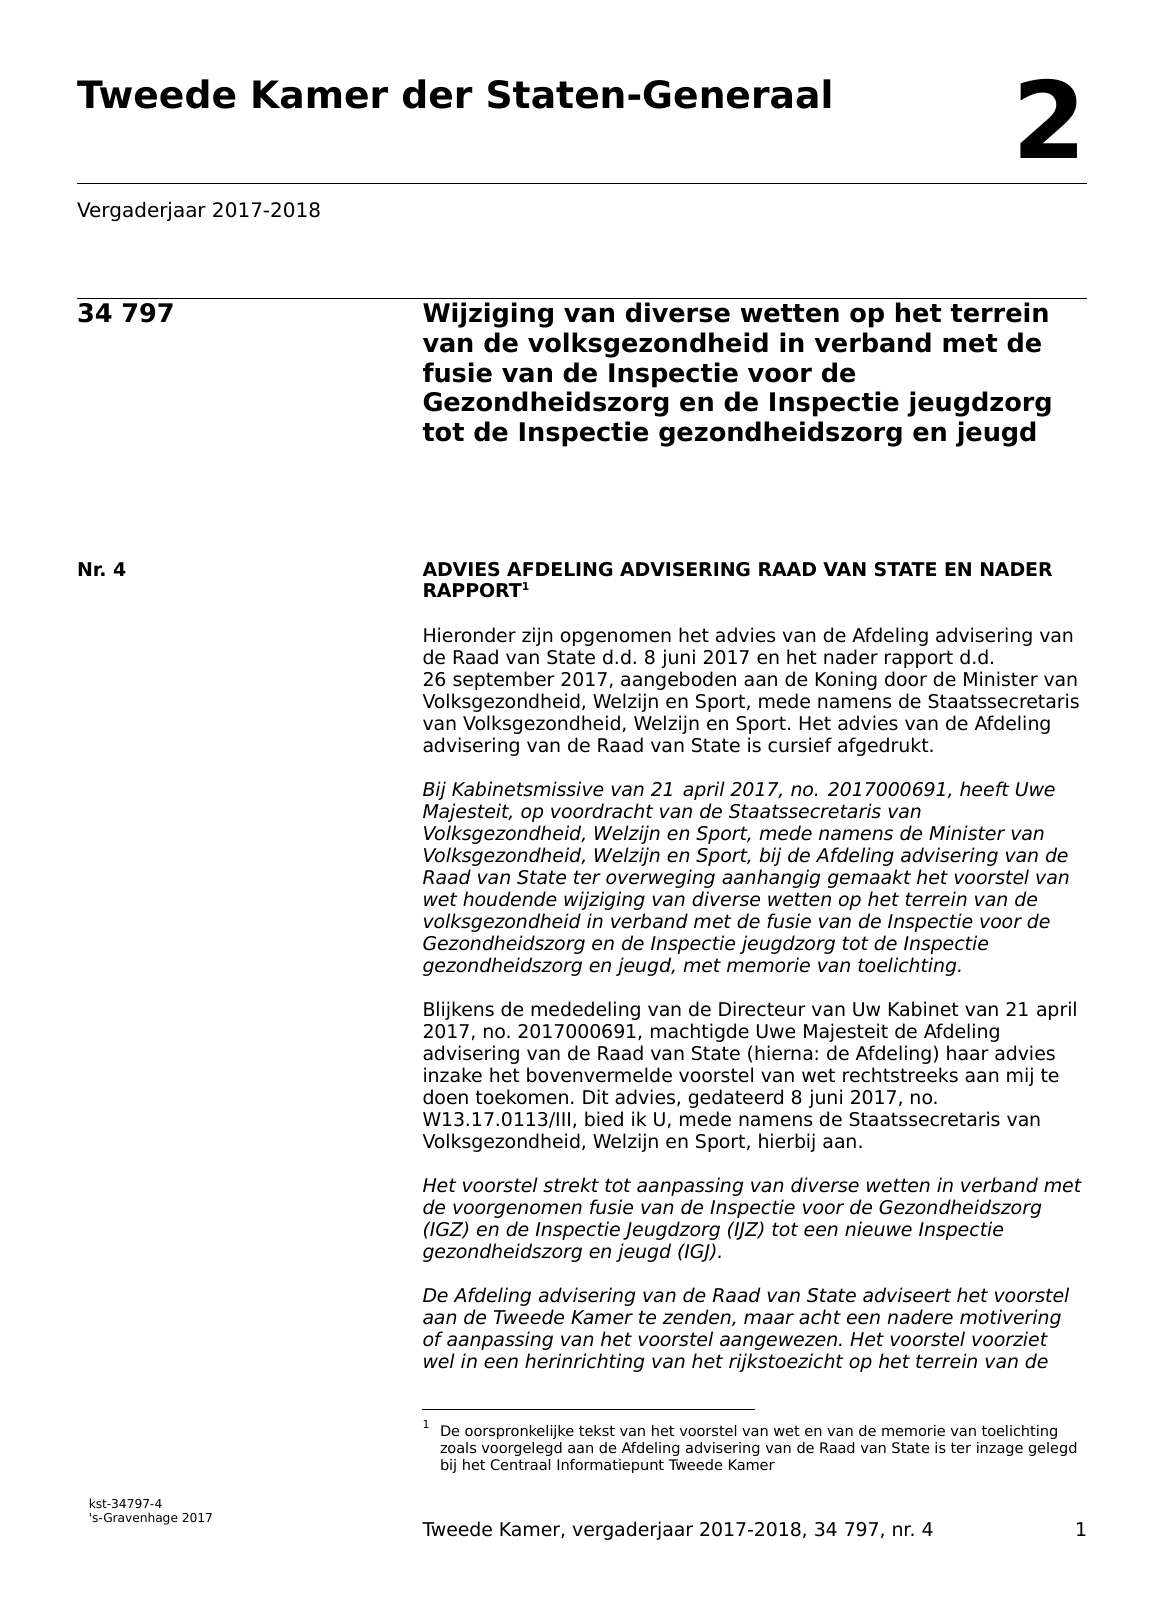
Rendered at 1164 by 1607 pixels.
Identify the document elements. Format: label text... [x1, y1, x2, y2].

table_header 2 [886, 59, 1087, 183]
table_cell Vergaderjaar 2017-2018 [77, 184, 1087, 298]
subtitle Nr. 4 ADVIES AFDELING ADVISERING RAAD VAN STATE EN NADER RAPPORT [77, 558, 1087, 602]
text kst-34797-4 [88, 1497, 323, 1511]
text Hieronder zijn opgenomen het advies van de Afdeling advisering van de Raad van State d.d. 8 juni 2017 en het nader rapport d.d. 26 september 2017, aangeboden aan de Koning door de Minister van Volksgezondheid, Welzijn en Sport, mede namens de Staatssecretaris van Volksgezondheid, Welzijn en Sport. Het advies van de Afdeling advisering van de Raad van State is cursief afgedrukt. [422, 624, 1087, 756]
table_header Tweede Kamer der Staten-Generaal [77, 59, 886, 183]
text Blijkens de mededeling van de Directeur van Uw Kabinet van 21 april 2017, no. 2017000691, machtigde Uwe Majesteit de Afdeling advisering van de Raad van State (hierna: de Afdeling) haar advies inzake het bovenvermelde voorstel van wet rechtstreeks aan mij te doen toekomen. Dit advies, gedateerd 8 juni 2017, no. W13.17.0113/III, bied ik U, mede namens de Staatssecretaris van Volksgezondheid, Welzijn en Sport, hierbij aan. [422, 999, 1087, 1152]
text De oorspronkelijke tekst van het voorstel van wet en van de memorie van toelichting zoals voorgelegd aan de Afdeling advisering van de Raad van State is ter inzage gelegd bij het Centraal Informatiepunt Tweede Kamer [422, 1418, 1087, 1474]
text Het voorstel strekt tot aanpassing van diverse wetten in verband met de voorgenomen fusie van de Inspectie voor de Gezondheidszorg (IGZ) en de Inspectie Jeugdzorg (IJZ) tot een nieuwe Inspectie gezondheidszorg en jeugd (IGJ). [422, 1175, 1087, 1263]
text De Afdeling advisering van de Raad van State adviseert het voorstel aan de Tweede Kamer te zenden, maar acht een nadere motivering of aanpassing van het voorstel aangewezen. Het voorstel voorziet wel in een herinrichting van het rijkstoezicht op het terrein van de [422, 1285, 1087, 1373]
subtitle 34 797 Wijziging van diverse wetten op het terrein van de volksgezondheid in verband met de fusie van de Inspectie voor de Gezondheidszorg en de Inspectie jeugdzorg tot de Inspectie gezondheidszorg en jeugd [77, 299, 1087, 447]
text 's-Gravenhage 2017 [88, 1511, 323, 1525]
text Bij Kabinetsmissive van 21 april 2017, no. 2017000691, heeft Uwe Majesteit, op voordracht van de Staatssecretaris van Volksgezondheid, Welzijn en Sport, mede namens de Minister van Volksgezondheid, Welzijn en Sport, bij de Afdeling advisering van de Raad van State ter overweging aanhangig gemaakt het voorstel van wet houdende wijziging van diverse wetten op het terrein van de volksgezondheid in verband met de fusie van de Inspectie voor de Gezondheidszorg en de Inspectie jeugdzorg tot de Inspectie gezondheidszorg en jeugd, met memorie van toelichting. [422, 779, 1087, 976]
